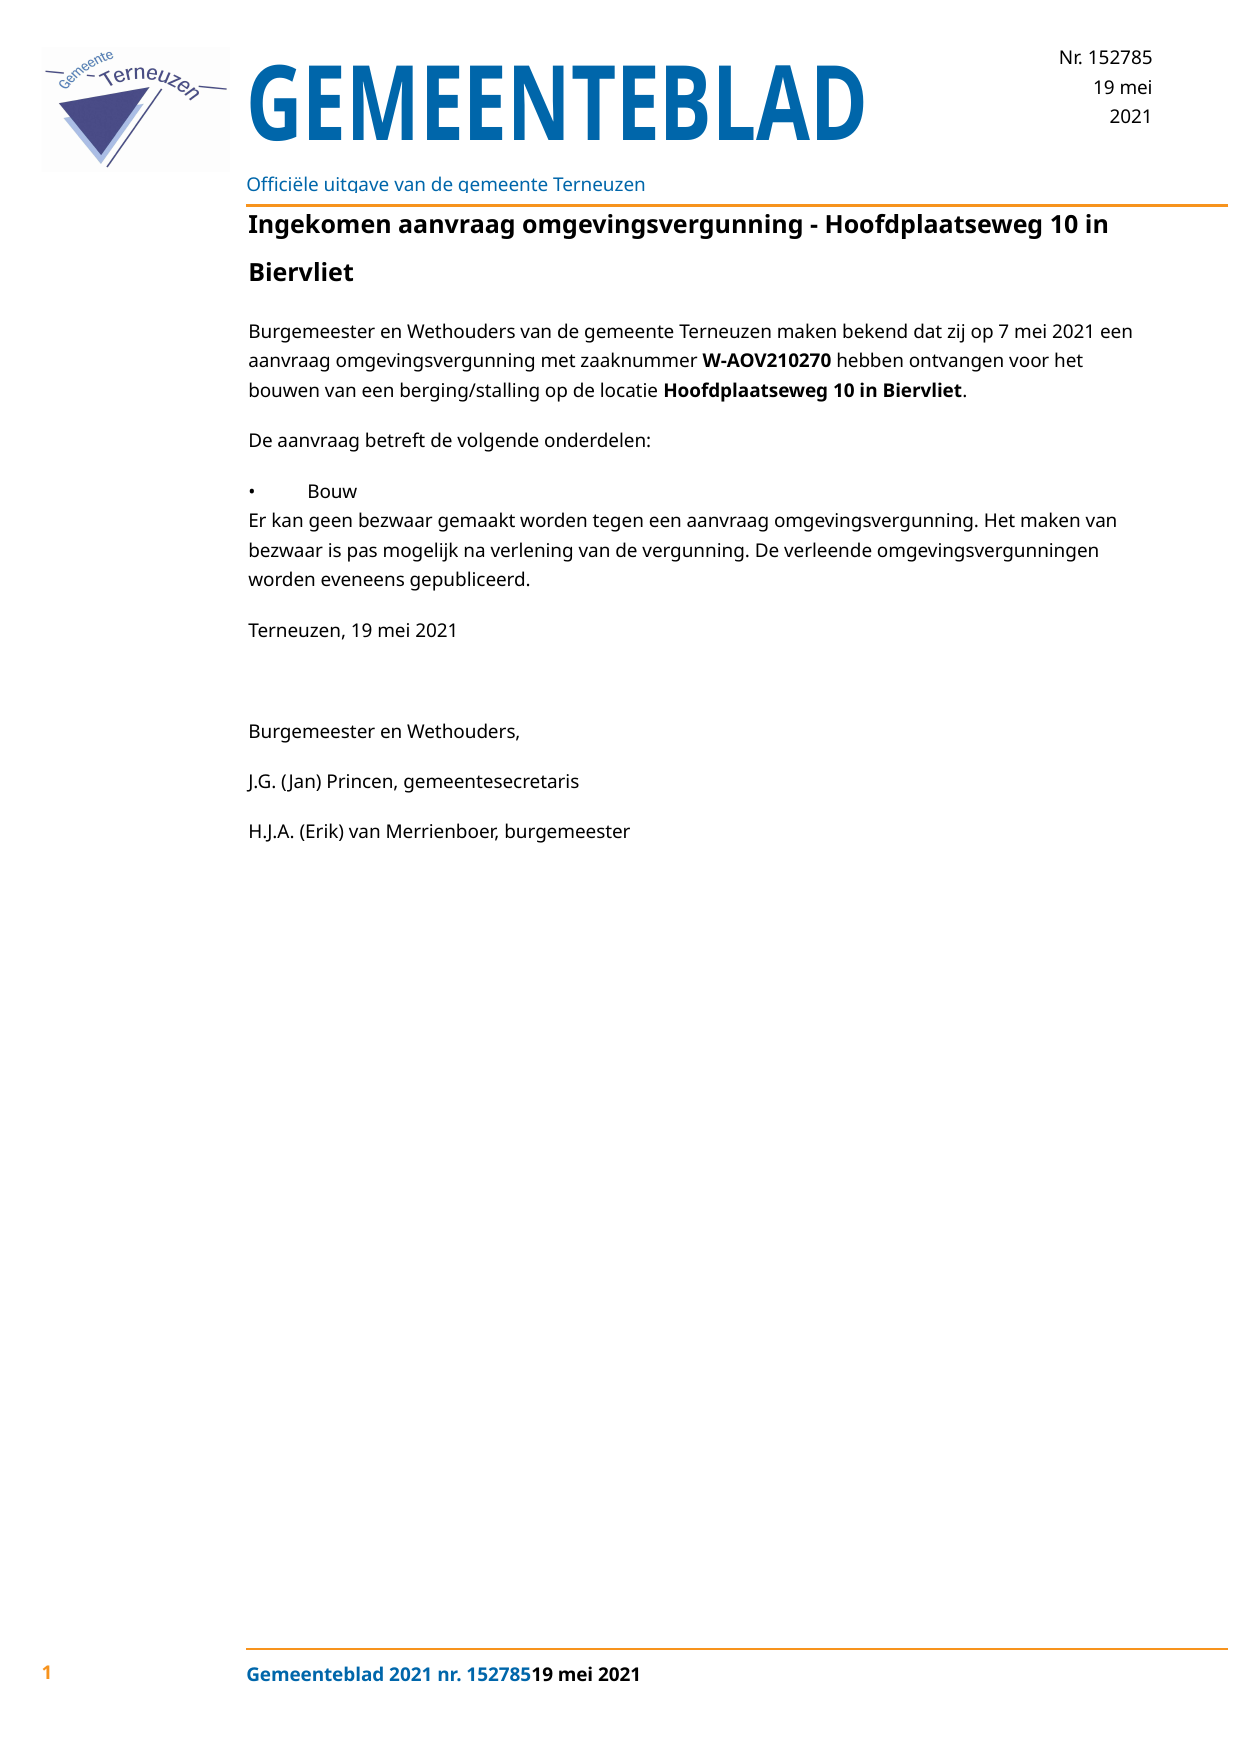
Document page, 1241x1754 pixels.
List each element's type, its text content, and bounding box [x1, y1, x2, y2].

text Er kan geen bezwaar gemaakt worden tegen een aanvraag omgevingsvergunning. Het maken van bezwaar is pas mogelijk na verlening van de vergunning. De verleende omgevingsvergunningen worden eveneens gepubliceerd. [248, 507, 1152, 592]
text Burgemeester en Wethouders van de gemeente Terneuzen maken bekend dat zij op 7 mei 2021 een aanvraag omgevingsvergunning met zaaknummer W-AOV210270 hebben ontvangen voor het bouwen van een berging/stalling op de locatie Hoofdplaatseweg 10 in Biervliet. [248, 318, 1152, 403]
text J.G. (Jan) Princen, gemeentesecretaris [248, 768, 1152, 794]
text Burgemeester en Wethouders, [248, 718, 1152, 744]
picture [41, 47, 231, 172]
text H.J.A. (Erik) van Merrienboer, burgemeester [248, 819, 1152, 844]
list Bouw [248, 478, 1152, 504]
text Terneuzen, 19 mei 2021 [248, 617, 1152, 643]
text Ingekomen aanvraag omgevingsvergunning - Hoofdplaatseweg 10 in Biervliet [248, 207, 1152, 288]
text De aanvraag betreft de volgende onderdelen: [248, 427, 1152, 453]
